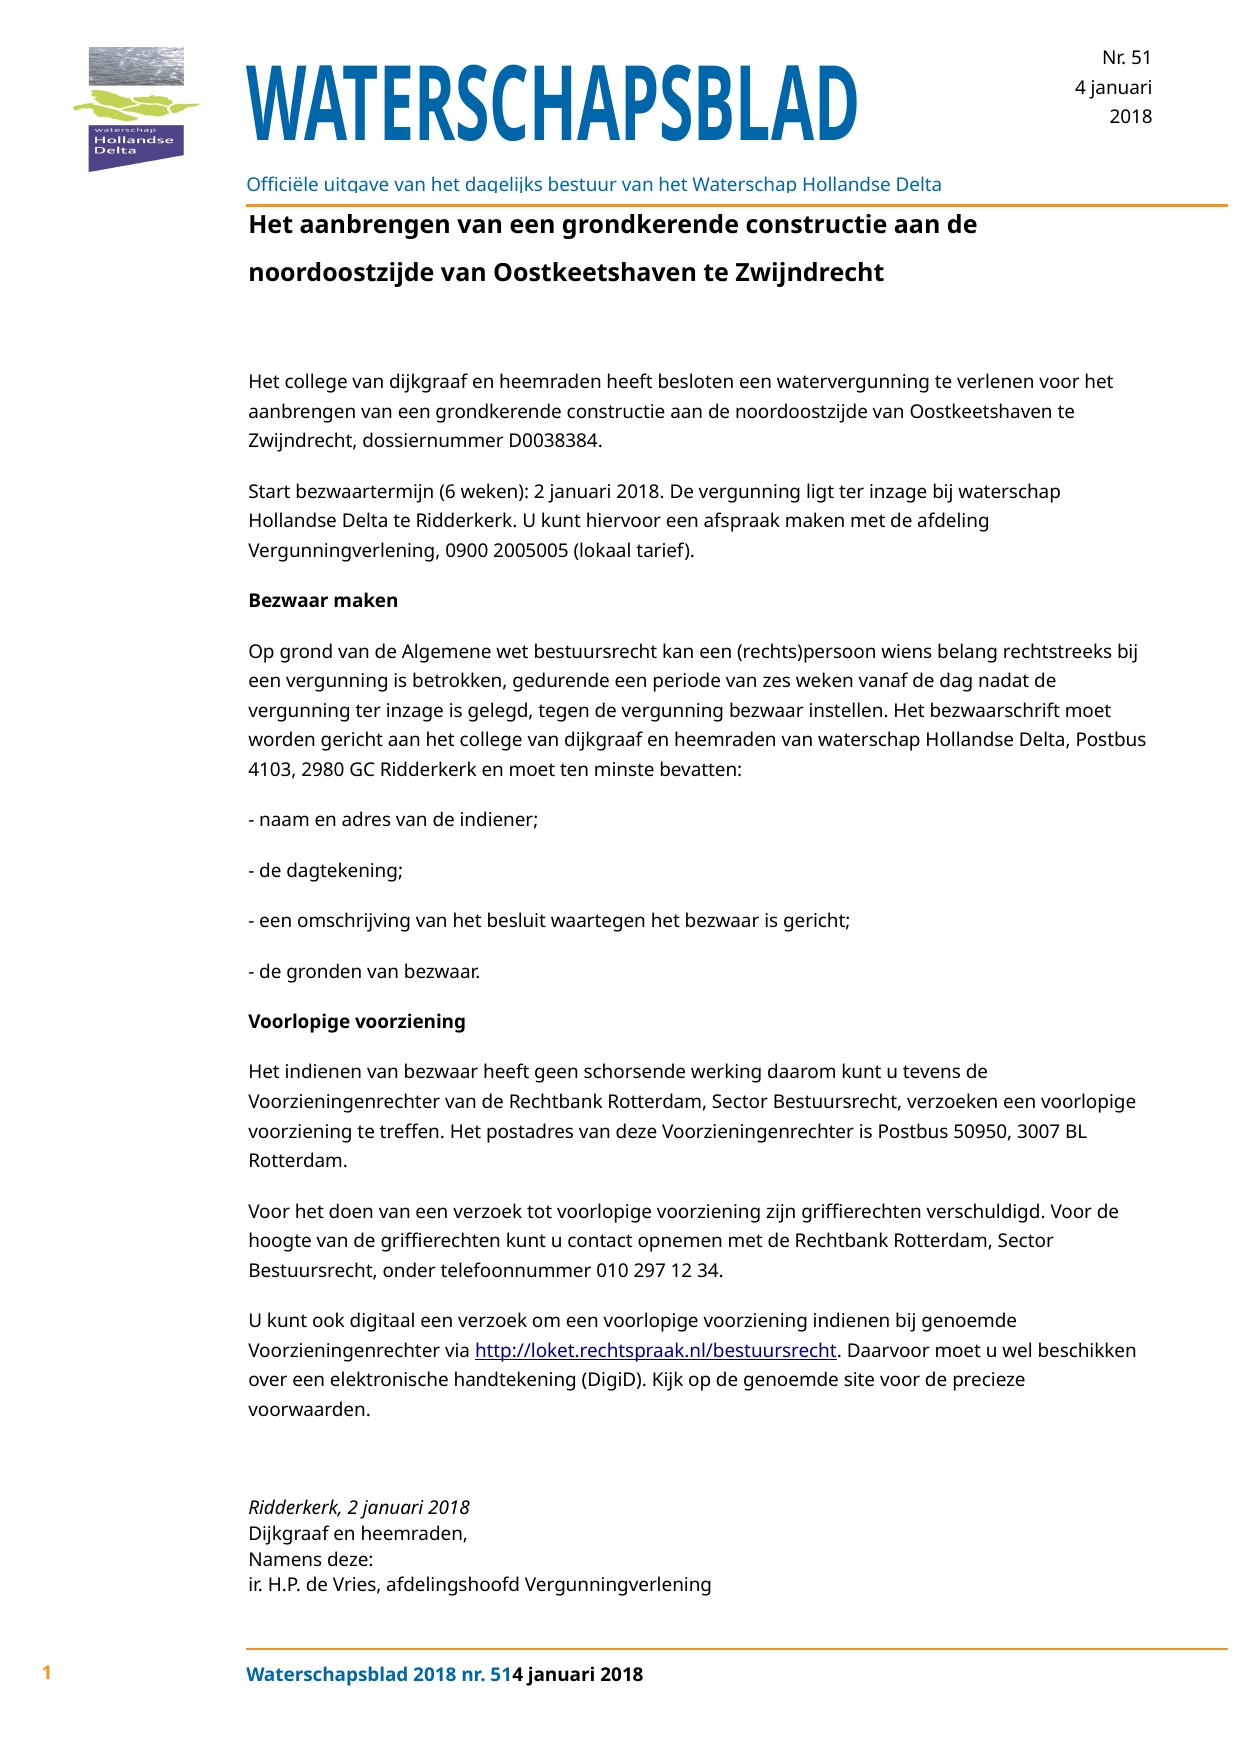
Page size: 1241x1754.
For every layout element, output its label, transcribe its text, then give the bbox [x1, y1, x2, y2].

text Voorlopige voorziening [248, 1008, 1152, 1034]
text U kunt ook digitaal een verzoek om een voorlopige voorziening indienen bij genoemde Voorzieningenrechter via http://loket.rechtspraak.nl/bestuursrecht. Daarvoor moet u wel beschikken over een elektronische handtekening (DigiD). Kijk op de genoemde site voor de precieze voorwaarden. [248, 1307, 1152, 1422]
text - naam en adres van de indiener; [248, 807, 1152, 832]
text Het indienen van bezwaar heeft geen schorsende werking daarom kunt u tevens de Voorzieningenrechter van de Rechtbank Rotterdam, Sector Bestuursrecht, verzoeken een voorlopige voorziening te treffen. Het postadres van deze Voorzieningenrechter is Postbus 50950, 3007 BL Rotterdam. [248, 1059, 1152, 1173]
text Op grond van de Algemene wet bestuursrecht kan een (rechts)persoon wiens belang rechtstreeks bij een vergunning is betrokken, gedurende een periode van zes weken vanaf de dag nadat de vergunning ter inzage is gelegd, tegen de vergunning bezwaar instellen. Het bezwaarschrift moet worden gericht aan het college van dijkgraaf en heemraden van waterschap Hollandse Delta, Postbus 4103, 2980 GC Ridderkerk en moet ten minste bevatten: [248, 638, 1152, 782]
text - een omschrijving van het besluit waartegen het bezwaar is gericht; [248, 907, 1152, 933]
text - de gronden van bezwaar. [248, 958, 1152, 984]
text Namens deze: [248, 1546, 1152, 1572]
text Het aanbrengen van een grondkerende constructie aan de noordoostzijde van Oostkeetshaven te Zwijndrecht [248, 207, 1152, 288]
text - de dagtekening; [248, 857, 1152, 883]
text Voor het doen van een verzoek tot voorlopige voorziening zijn griffierechten verschuldigd. Voor de hoogte van de griffierechten kunt u contact opnemen met de Rechtbank Rotterdam, Sector Bestuursrecht, onder telefoonnummer 010 297 12 34. [248, 1198, 1152, 1283]
picture [41, 47, 231, 172]
text Ridderkerk, 2 januari 2018 [248, 1494, 1152, 1520]
text ir. H.P. de Vries, afdelingshoofd Vergunningverlening [248, 1572, 1152, 1597]
text Bezwaar maken [248, 587, 1152, 613]
text Start bezwaartermijn (6 weken): 2 januari 2018. De vergunning ligt ter inzage bij waterschap Hollandse Delta te Ridderkerk. U kunt hiervoor een afspraak maken met de afdeling Vergunningverlening, 0900 2005005 (lokaal tarief). [248, 478, 1152, 563]
text Het college van dijkgraaf en heemraden heeft besloten een watervergunning te verlenen voor het aanbrengen van een grondkerende constructie aan de noordoostzijde van Oostkeetshaven te Zwijndrecht, dossiernummer D0038384. [248, 368, 1152, 453]
text Dijkgraaf en heemraden, [248, 1520, 1152, 1546]
